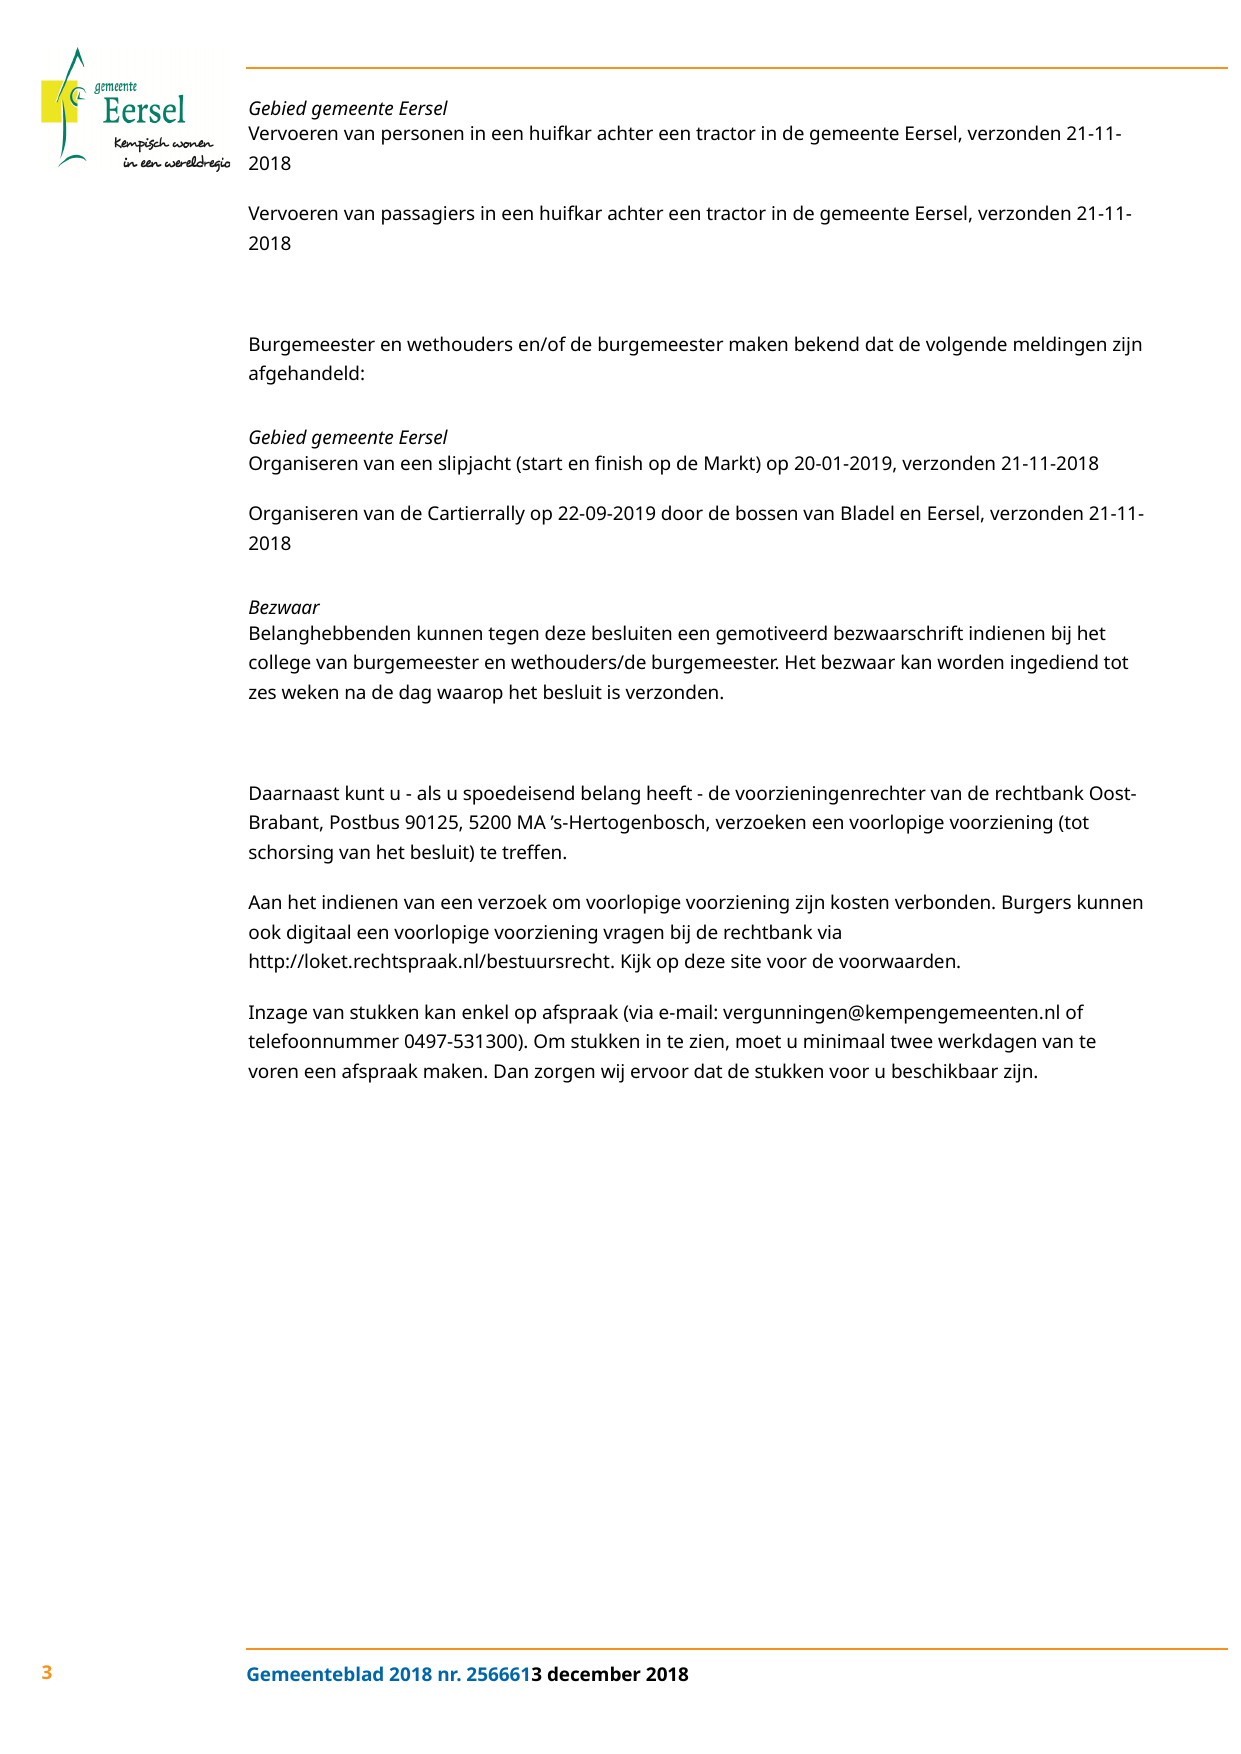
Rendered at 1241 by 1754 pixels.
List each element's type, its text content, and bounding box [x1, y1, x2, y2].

text Belanghebbenden kunnen tegen deze besluiten een gemotiveerd bezwaarschrift indienen bij het college van burgemeester en wethouders/de burgemeester. Het bezwaar kan worden ingediend tot zes weken na de dag waarop het besluit is verzonden. [248, 620, 1152, 705]
text Organiseren van de Cartierrally op 22-09-2019 door de bossen van Bladel en Eersel, verzonden 21-11-2018 [248, 501, 1152, 556]
text Vervoeren van personen in een huifkar achter een tractor in de gemeente Eersel, verzonden 21-11-2018 [248, 121, 1152, 176]
text Aan het indienen van een verzoek om voorlopige voorziening zijn kosten verbonden. Burgers kunnen ook digitaal een voorlopige voorziening vragen bij de rechtbank via http://loket.rechtspraak.nl/bestuursrecht. Kijk op deze site voor de voorwaarden. [248, 889, 1152, 974]
text Gebied gemeente Eersel [248, 95, 1152, 121]
picture [41, 47, 231, 172]
text Daarnaast kunt u - als u spoedeisend belang heeft - de voorzieningenrechter van de rechtbank Oost-Brabant, Postbus 90125, 5200 MA ’s-Hertogenbosch, verzoeken een voorlopige voorziening (tot schorsing van het besluit) te treffen. [248, 780, 1152, 865]
text Vervoeren van passagiers in een huifkar achter een tractor in de gemeente Eersel, verzonden 21-11-2018 [248, 201, 1152, 256]
text Organiseren van een slipjacht (start en finish op de Markt) op 20-01-2019, verzonden 21-11-2018 [248, 450, 1152, 476]
text Gebied gemeente Eersel [248, 424, 1152, 450]
text Inzage van stukken kan enkel op afspraak (via e-mail: vergunningen@kempengemeenten.nl of telefoonnummer 0497-531300). Om stukken in te zien, moet u minimaal twee werkdagen van te voren een afspraak maken. Dan zorgen wij ervoor dat de stukken voor u beschikbaar zijn. [248, 999, 1152, 1084]
text Bezwaar [248, 594, 1152, 620]
text Burgemeester en wethouders en/of de burgemeester maken bekend dat de volgende meldingen zijn afgehandeld: [248, 331, 1152, 386]
